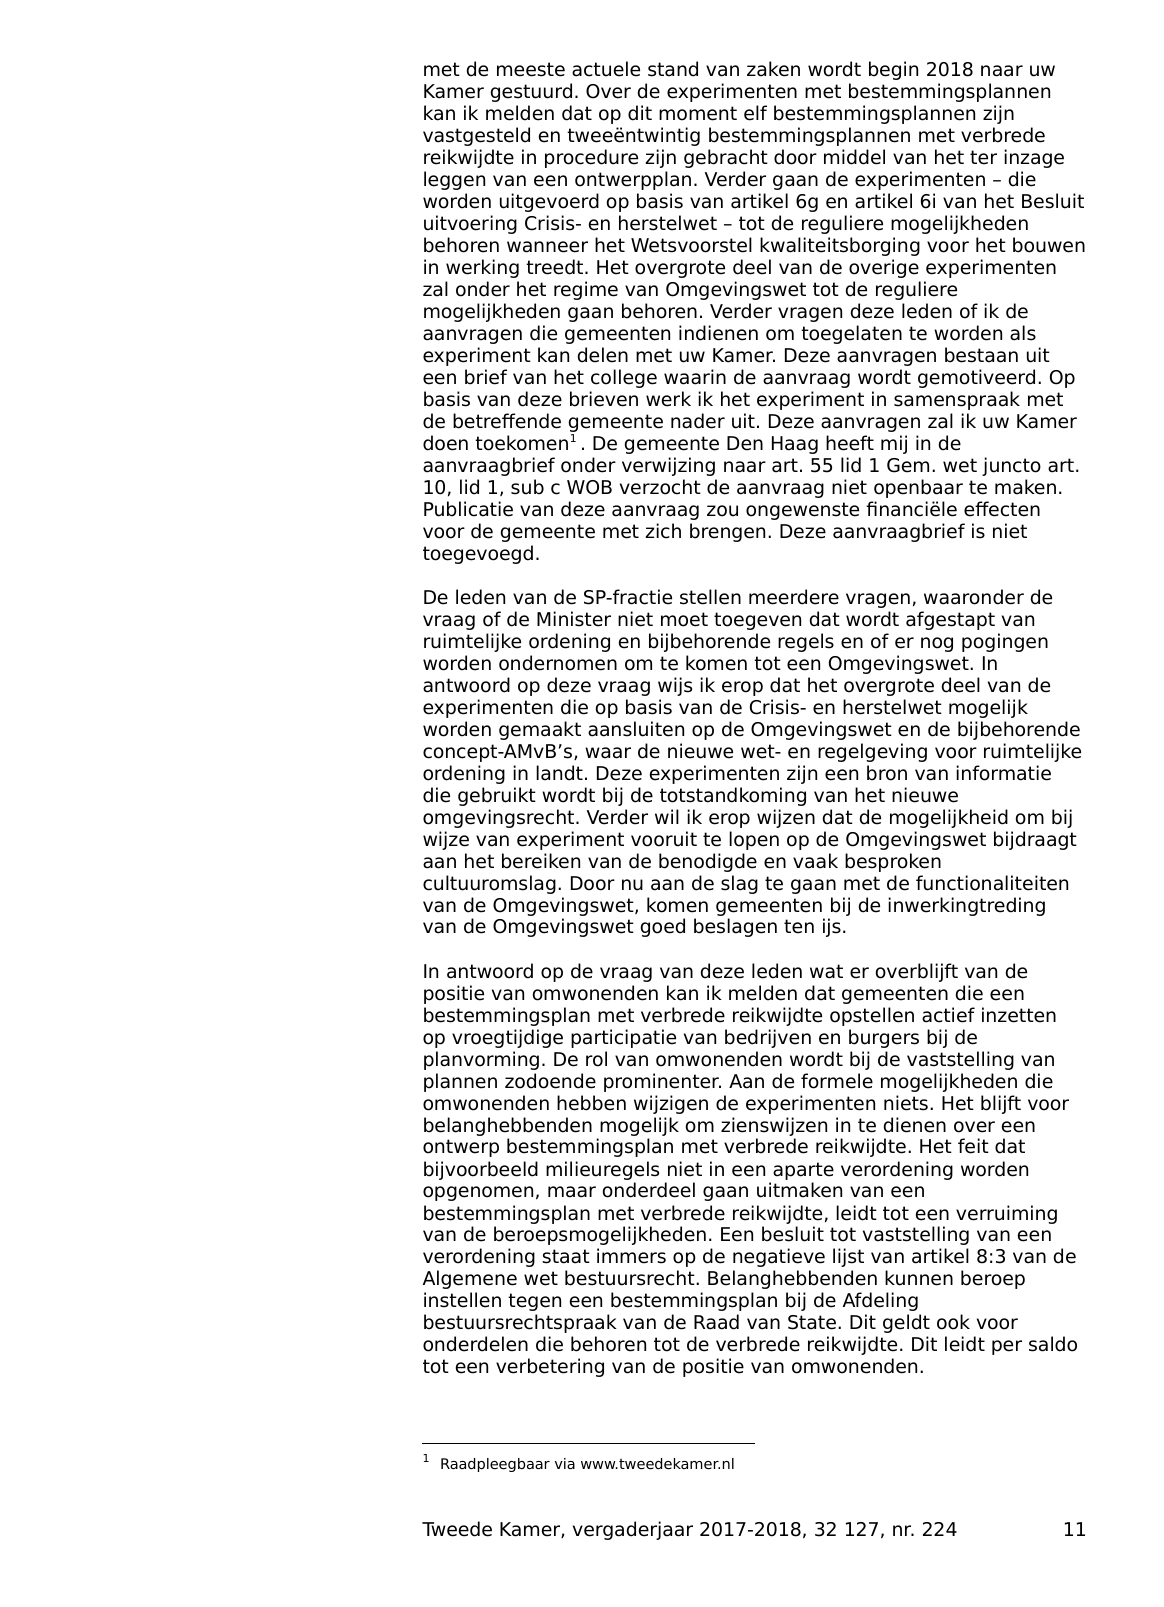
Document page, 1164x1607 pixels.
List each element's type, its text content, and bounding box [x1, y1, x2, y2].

text De leden van de SP-fractie stellen meerdere vragen, waaronder de vraag of de Minister niet moet toegeven dat wordt afgestapt van ruimtelijke ordening en bijbehorende regels en of er nog pogingen worden ondernomen om te komen tot een Omgevingswet. In antwoord op deze vraag wijs ik erop dat het overgrote deel van de experimenten die op basis van de Crisis- en herstelwet mogelijk worden gemaakt aansluiten op de Omgevingswet en de bijbehorende concept-AMvB’s, waar de nieuwe wet- en regelgeving voor ruimtelijke ordening in landt. Deze experimenten zijn een bron van informatie die gebruikt wordt bij de totstandkoming van het nieuwe omgevingsrecht. Verder wil ik erop wijzen dat de mogelijkheid om bij wijze van experiment vooruit te lopen op de Omgevingswet bijdraagt aan het bereiken van de benodigde en vaak besproken cultuuromslag. Door nu aan de slag te gaan met de functionaliteiten van de Omgevingswet, komen gemeenten bij de inwerkingtreding van de Omgevingswet goed beslagen ten ijs. [422, 587, 1087, 938]
text In antwoord op de vraag van deze leden wat er overblijft van de positie van omwonenden kan ik melden dat gemeenten die een bestemmingsplan met verbrede reikwijdte opstellen actief inzetten op vroegtijdige participatie van bedrijven en burgers bij de planvorming. De rol van omwonenden wordt bij de vaststelling van plannen zodoende prominenter. Aan de formele mogelijkheden die omwonenden hebben wijzigen de experimenten niets. Het blijft voor belanghebbenden mogelijk om zienswijzen in te dienen over een ontwerp bestemmingsplan met verbrede reikwijdte. Het feit dat bijvoorbeeld milieuregels niet in een aparte verordening worden opgenomen, maar onderdeel gaan uitmaken van een bestemmingsplan met verbrede reikwijdte, leidt tot een verruiming van de beroepsmogelijkheden. Een besluit tot vaststelling van een verordening staat immers op de negatieve lijst van artikel 8:3 van de Algemene wet bestuursrecht. Belanghebbenden kunnen beroep instellen tegen een bestemmingsplan bij de Afdeling bestuursrechtspraak van de Raad van State. Dit geldt ook voor onderdelen die behoren tot de verbrede reikwijdte. Dit leidt per saldo tot een verbetering van de positie van omwonenden. [422, 961, 1087, 1378]
text Raadpleegbaar via www.tweedekamer.nl [422, 1452, 1087, 1474]
text met de meeste actuele stand van zaken wordt begin 2018 naar uw Kamer gestuurd. Over de experimenten met bestemmingsplannen kan ik melden dat op dit moment elf bestemmingsplannen zijn vastgesteld en tweeëntwintig bestemmingsplannen met verbrede reikwijdte in procedure zijn gebracht door middel van het ter inzage leggen van een ontwerpplan. Verder gaan de experimenten – die worden uitgevoerd op basis van artikel 6g en artikel 6i van het Besluit uitvoering Crisis- en herstelwet – tot de reguliere mogelijkheden behoren wanneer het Wetsvoorstel kwaliteitsborging voor het bouwen in werking treedt. Het overgrote deel van de overige experimenten zal onder het regime van Omgevingswet tot de reguliere mogelijkheden gaan behoren. Verder vragen deze leden of ik de aanvragen die gemeenten indienen om toegelaten te worden als experiment kan delen met uw Kamer. Deze aanvragen bestaan uit een brief van het college waarin de aanvraag wordt gemotiveerd. Op basis van deze brieven werk ik het experiment in samenspraak met de betreffende gemeente nader uit. Deze aanvragen zal ik uw Kamer doen toekomen. De gemeente Den Haag heeft mij in de aanvraagbrief onder verwijzing naar art. 55 lid 1 Gem. wet juncto art. 10, lid 1, sub c WOB verzocht de aanvraag niet openbaar te maken. Publicatie van deze aanvraag zou ongewenste financiële effecten voor de gemeente met zich brengen. Deze aanvraagbrief is niet toegevoegd. [422, 59, 1087, 564]
